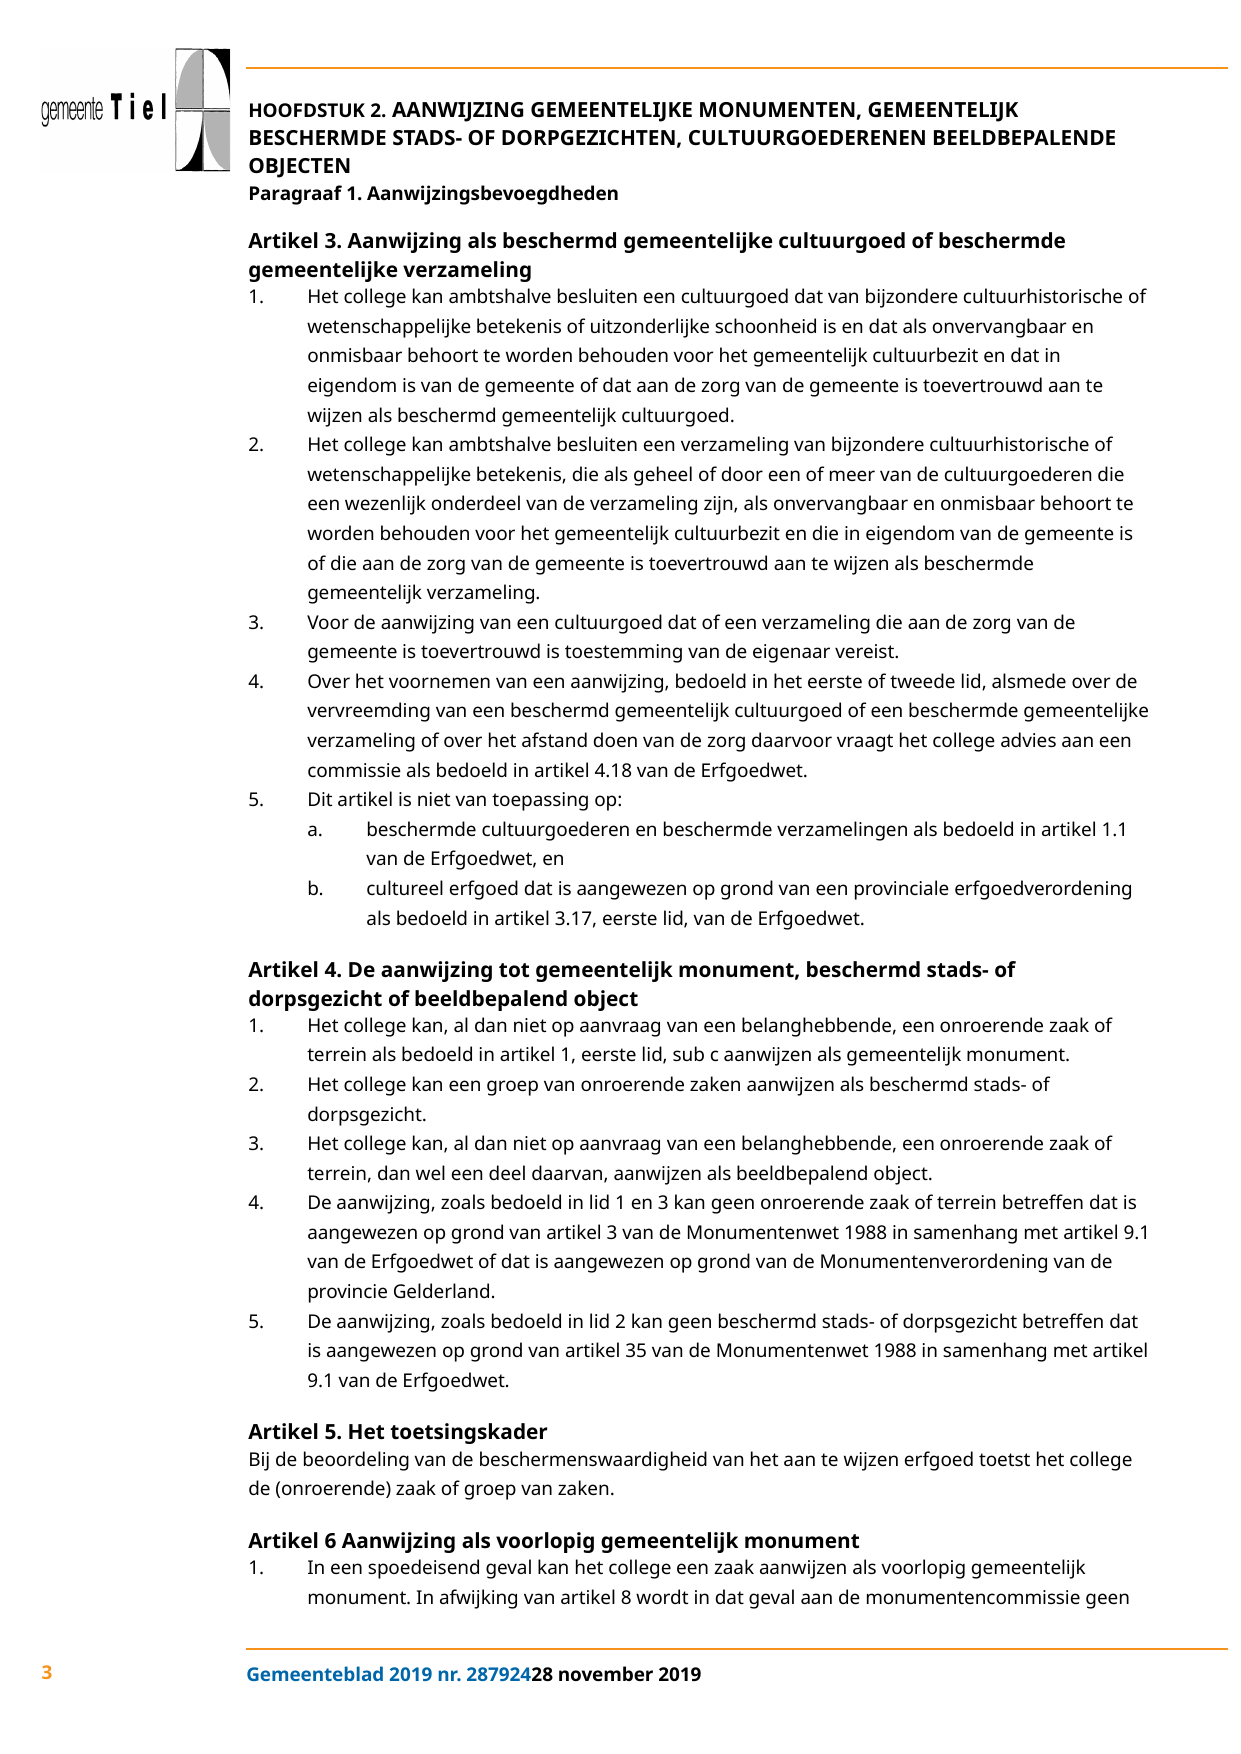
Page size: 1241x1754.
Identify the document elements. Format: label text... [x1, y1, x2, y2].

list Voor de aanwijzing van een cultuurgoed dat of een verzameling die aan de zorg van de gemeente is toevertrouwd is toestemming van de eigenaar vereist. [248, 609, 1152, 664]
text Bij de beoordeling van de beschermenswaardigheid van het aan te wijzen erfgoed toetst het college de (onroerende) zaak of groep van zaken. [248, 1446, 1152, 1501]
list Het college kan ambtshalve besluiten een cultuurgoed dat van bijzondere cultuurhistorische of wetenschappelijke betekenis of uitzonderlijke schoonheid is en dat als onvervangbaar en onmisbaar behoort te worden behouden voor het gemeentelijk cultuurbezit en dat in eigendom is van de gemeente of dat aan de zorg van de gemeente is toevertrouwd aan te wijzen als beschermd gemeentelijk cultuurgoed. [248, 283, 1152, 428]
list De aanwijzing, zoals bedoeld in lid 2 kan geen beschermd stads- of dorpsgezicht betreffen dat is aangewezen op grond van artikel 35 van de Monumentenwet 1988 in samenhang met artikel 9.1 van de Erfgoedwet. [248, 1308, 1152, 1393]
list In een spoedeisend geval kan het college een zaak aanwijzen als voorlopig gemeentelijk monument. In afwijking van artikel 8 wordt in dat geval aan de monumentencommissie geen [248, 1554, 1152, 1610]
text Artikel 5. Het toetsingskader [248, 1417, 1152, 1446]
picture [41, 47, 231, 172]
list Het college kan, al dan niet op aanvraag van een belanghebbende, een onroerende zaak of terrein als bedoeld in artikel 1, eerste lid, sub c aanwijzen als gemeentelijk monument. [248, 1012, 1152, 1067]
list Het college kan een groep van onroerende zaken aanwijzen als beschermd stads- of dorpsgezicht. [248, 1071, 1152, 1127]
text Artikel 3. Aanwijzing als beschermd gemeentelijke cultuurgoed of beschermde gemeentelijke verzameling [248, 227, 1152, 283]
list Over het voornemen van een aanwijzing, bedoeld in het eerste of tweede lid, alsmede over de vervreemding van een beschermd gemeentelijk cultuurgoed of een beschermde gemeentelijke verzameling of over het afstand doen van de zorg daarvoor vraagt het college advies aan een commissie als bedoeld in artikel 4.18 van de Erfgoedwet. [248, 668, 1152, 783]
list Het college kan ambtshalve besluiten een verzameling van bijzondere cultuurhistorische of wetenschappelijke betekenis, die als geheel of door een of meer van de cultuurgoederen die een wezenlijk onderdeel van de verzameling zijn, als onvervangbaar en onmisbaar behoort te worden behouden voor het gemeentelijk cultuurbezit en die in eigendom van de gemeente is of die aan de zorg van de gemeente is toevertrouwd aan te wijzen als beschermde gemeentelijk verzameling. [248, 431, 1152, 605]
list Dit artikel is niet van toepassing op: [248, 786, 1152, 812]
list Het college kan, al dan niet op aanvraag van een belanghebbende, een onroerende zaak of terrein, dan wel een deel daarvan, aanwijzen als beeldbepalend object. [248, 1130, 1152, 1186]
text HOOFDSTUK 2. AANWIJZING GEMEENTELIJKE MONUMENTEN, GEMEENTELIJK BESCHERMDE STADS- OF DORPGEZICHTEN, CULTUURGOEDERENEN BEELDBEPALENDE OBJECTEN [248, 95, 1152, 180]
text Artikel 6 Aanwijzing als voorlopig gemeentelijk monument [248, 1526, 1152, 1554]
text Artikel 4. De aanwijzing tot gemeentelijk monument, beschermd stads- of dorpsgezicht of beeldbepalend object [248, 955, 1152, 1012]
text Paragraaf 1. Aanwijzingsbevoegdheden [248, 180, 1152, 206]
list beschermde cultuurgoederen en beschermde verzamelingen als bedoeld in artikel 1.1 van de Erfgoedwet, en [307, 816, 1152, 871]
list De aanwijzing, zoals bedoeld in lid 1 en 3 kan geen onroerende zaak of terrein betreffen dat is aangewezen op grond van artikel 3 van de Monumentenwet 1988 in samenhang met artikel 9.1 van de Erfgoedwet of dat is aangewezen op grond van de Monumentenverordening van de provincie Gelderland. [248, 1189, 1152, 1304]
list cultureel erfgoed dat is aangewezen op grond van een provinciale erfgoedverordening als bedoeld in artikel 3.17, eerste lid, van de Erfgoedwet. [307, 875, 1152, 931]
